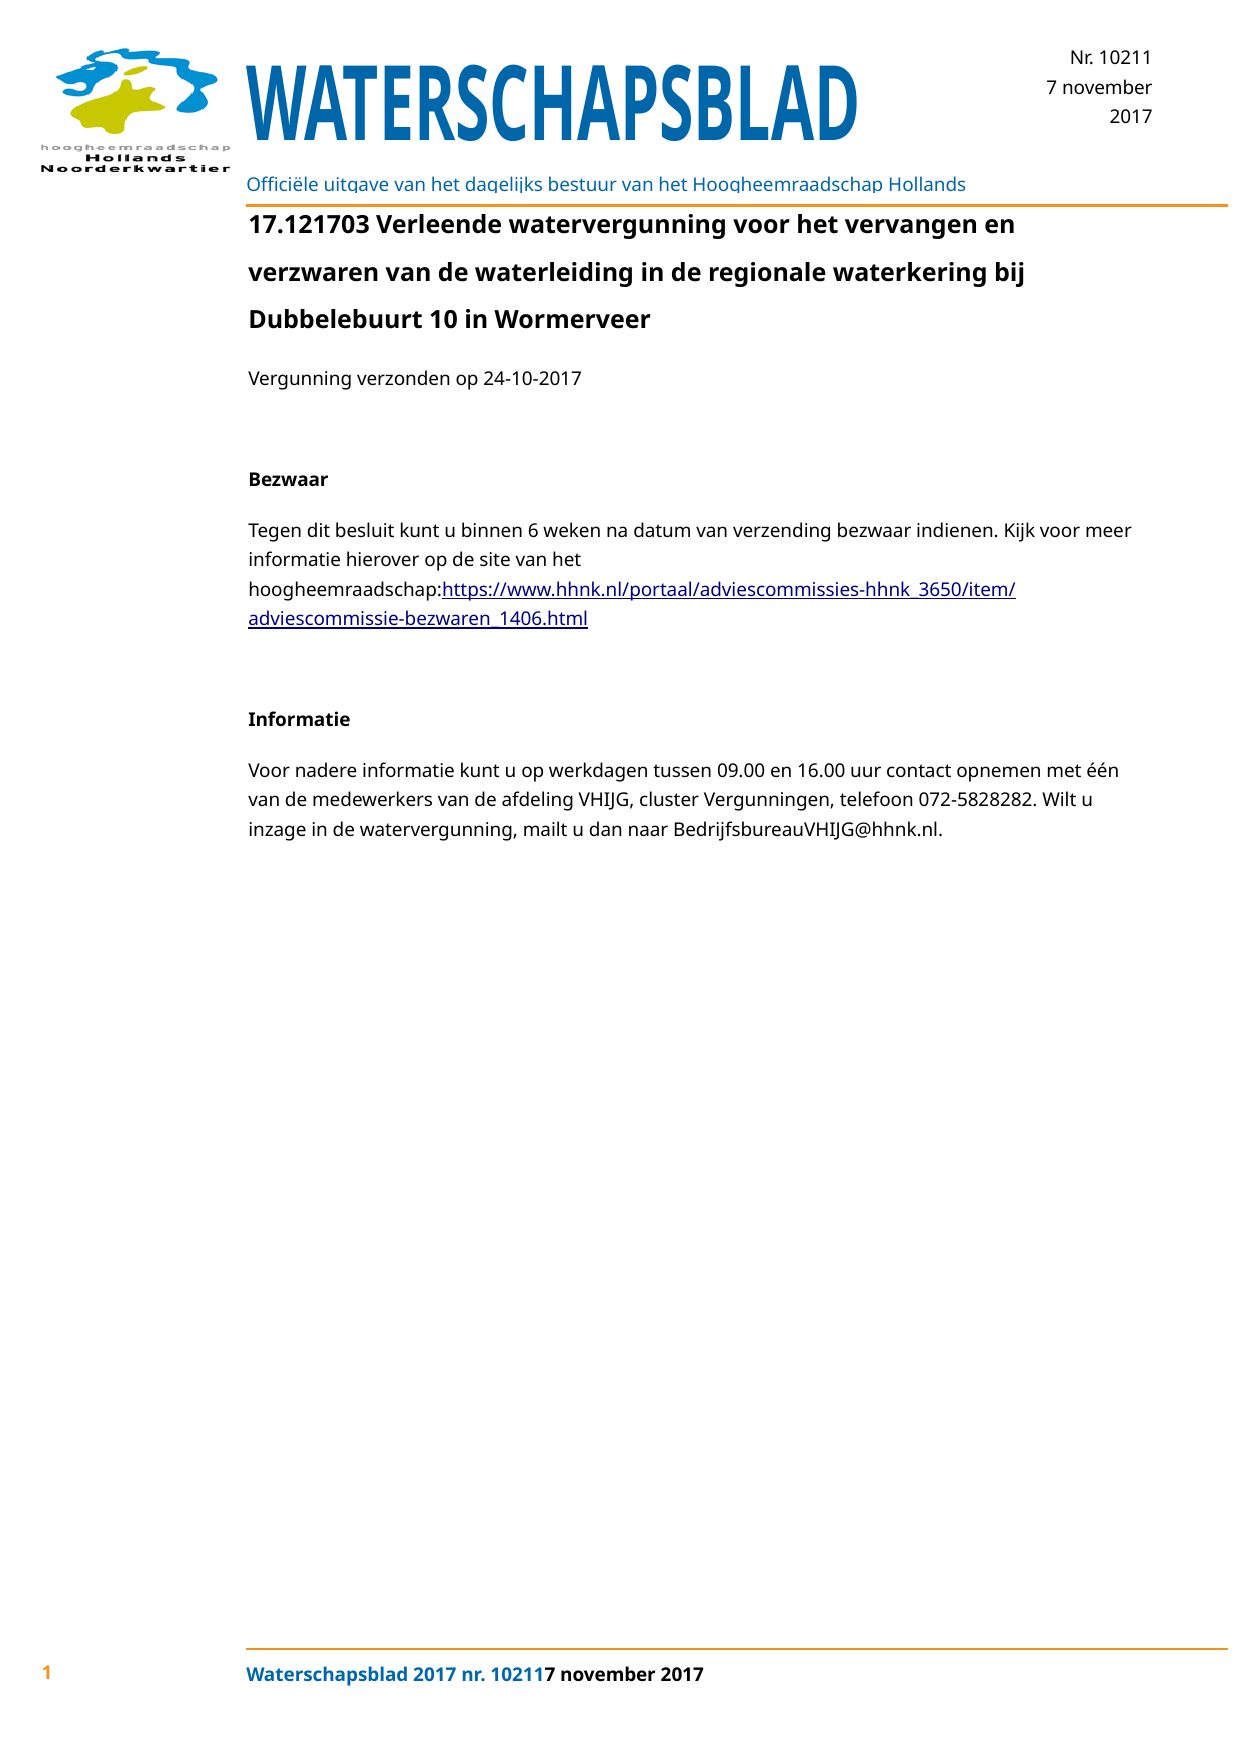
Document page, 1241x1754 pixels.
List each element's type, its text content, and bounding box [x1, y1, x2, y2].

text Voor nadere informatie kunt u op werkdagen tussen 09.00 en 16.00 uur contact opnemen met één van de medewerkers van de afdeling VHIJG, cluster Vergunningen, telefoon 072-5828282. Wilt u inzage in de watervergunning, mailt u dan naar BedrijfsbureauVHIJG@hhnk.nl. [248, 757, 1152, 842]
text 17.121703 Verleende watervergunning voor het vervangen en verzwaren van de waterleiding in de regionale waterkering bij Dubbelebuurt 10 in Wormerveer [248, 207, 1152, 336]
text Informatie [248, 706, 1152, 732]
picture [41, 47, 231, 172]
text Bezwaar [248, 466, 1152, 492]
text Tegen dit besluit kunt u binnen 6 weken na datum van verzending bezwaar indienen. Kijk voor meer informatie hierover op de site van het hoogheemraadschap:https://www.hhnk.nl/portaal/adviescommissies-hhnk_3650/item/adviescommissie-bezwaren_1406.html [248, 517, 1152, 631]
text Vergunning verzonden op 24-10-2017 [248, 366, 1152, 391]
